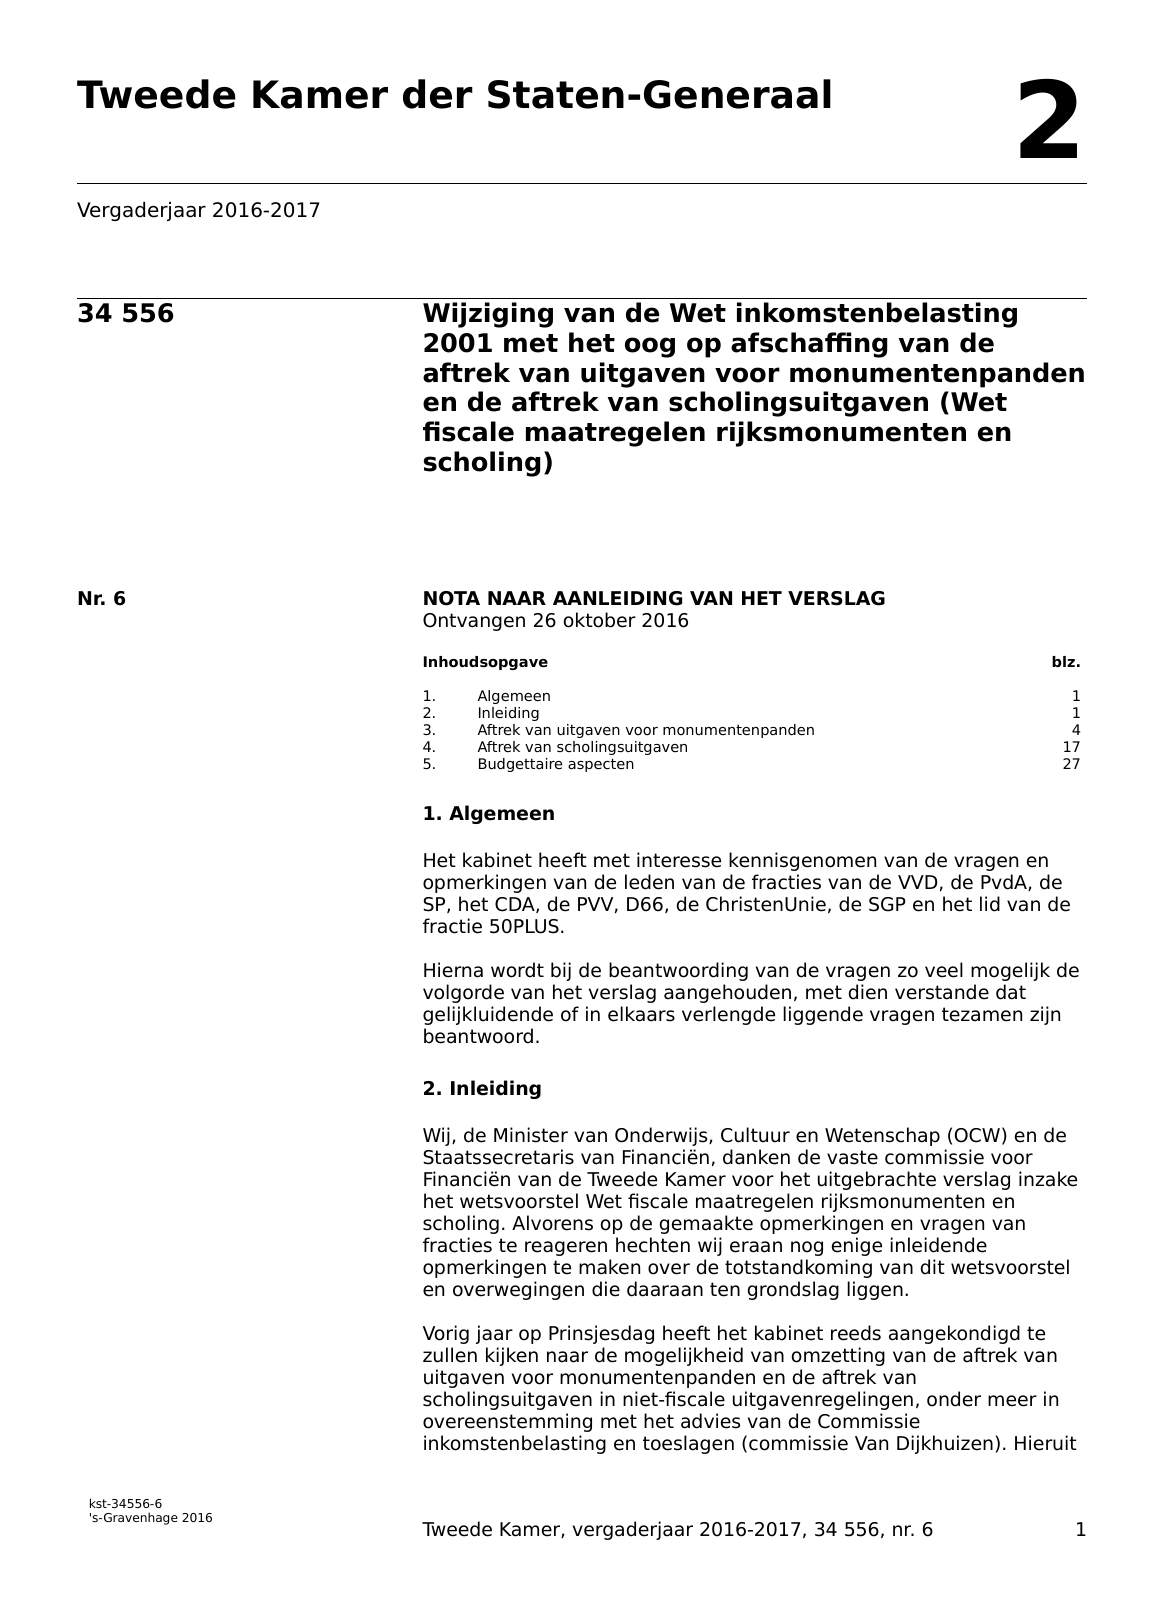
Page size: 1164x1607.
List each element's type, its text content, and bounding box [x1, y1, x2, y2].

text Vorig jaar op Prinsjesdag heeft het kabinet reeds aangekondigd te zullen kijken naar de mogelijkheid van omzetting van de aftrek van uitgaven voor monumentenpanden en de aftrek van scholingsuitgaven in niet-fiscale uitgavenregelingen, onder meer in overeenstemming met het advies van de Commissie inkomstenbelasting en toeslagen (commissie Van Dijkhuizen). Hieruit [422, 1323, 1087, 1455]
text Ontvangen 26 oktober 2016 [422, 610, 1087, 632]
table_cell 4 [1013, 722, 1087, 739]
table_cell [422, 671, 471, 688]
table_cell 3. [422, 722, 471, 739]
table_cell Algemeen [471, 688, 1013, 705]
text 's-Gravenhage 2016 [88, 1511, 323, 1525]
table_cell Inleiding [471, 705, 1013, 722]
table_cell 17 [1013, 739, 1087, 756]
table_cell 5. [422, 756, 471, 773]
table_header Inhoudsopgave [422, 654, 1013, 671]
table_cell 27 [1013, 756, 1087, 773]
subtitle 34 556 Wijziging van de Wet inkomstenbelasting 2001 met het oog op afschaffing van de aftrek van uitgaven voor monumentenpanden en de aftrek van scholingsuitgaven (Wet fiscale maatregelen rijksmonumenten en scholing) [77, 299, 1087, 477]
text Wij, de Minister van Onderwijs, Cultuur en Wetenschap (OCW) en de Staatssecretaris van Financiën, danken de vaste commissie voor Financiën van de Tweede Kamer voor het uitgebrachte verslag inzake het wetsvoorstel Wet fiscale maatregelen rijksmonumenten en scholing. Alvorens op de gemaakte opmerkingen en vragen van fracties te reageren hechten wij eraan nog enige inleidende opmerkingen te maken over de totstandkoming van dit wetsvoorstel en overwegingen die daaraan ten grondslag liggen. [422, 1125, 1087, 1301]
text Het kabinet heeft met interesse kennisgenomen van de vragen en opmerkingen van de leden van de fracties van de VVD, de PvdA, de SP, het CDA, de PVV, D66, de ChristenUnie, de SGP en het lid van de fractie 50PLUS. [422, 850, 1087, 938]
subtitle 2. Inleiding [422, 1078, 1087, 1100]
table_cell Aftrek van uitgaven voor monumentenpanden [471, 722, 1013, 739]
subtitle Nr. 6 NOTA NAAR AANLEIDING VAN HET VERSLAG [77, 588, 1087, 610]
table_header Tweede Kamer der Staten-Generaal [77, 59, 886, 183]
table_cell [471, 671, 1013, 688]
table_cell 1 [1013, 688, 1087, 705]
table_cell 2. [422, 705, 471, 722]
table_cell Budgettaire aspecten [471, 756, 1013, 773]
subtitle 1. Algemeen [422, 803, 1087, 825]
table_header blz. [1013, 654, 1087, 671]
table_cell 1 [1013, 705, 1087, 722]
table_cell 1. [422, 688, 471, 705]
table_cell Aftrek van scholingsuitgaven [471, 739, 1013, 756]
table_header 2 [886, 59, 1087, 183]
table_cell [1013, 671, 1087, 688]
text kst-34556-6 [88, 1497, 323, 1511]
table_cell Vergaderjaar 2016-2017 [77, 184, 1087, 298]
text Hierna wordt bij de beantwoording van de vragen zo veel mogelijk de volgorde van het verslag aangehouden, met dien verstande dat gelijkluidende of in elkaars verlengde liggende vragen tezamen zijn beantwoord. [422, 960, 1087, 1048]
table_cell 4. [422, 739, 471, 756]
